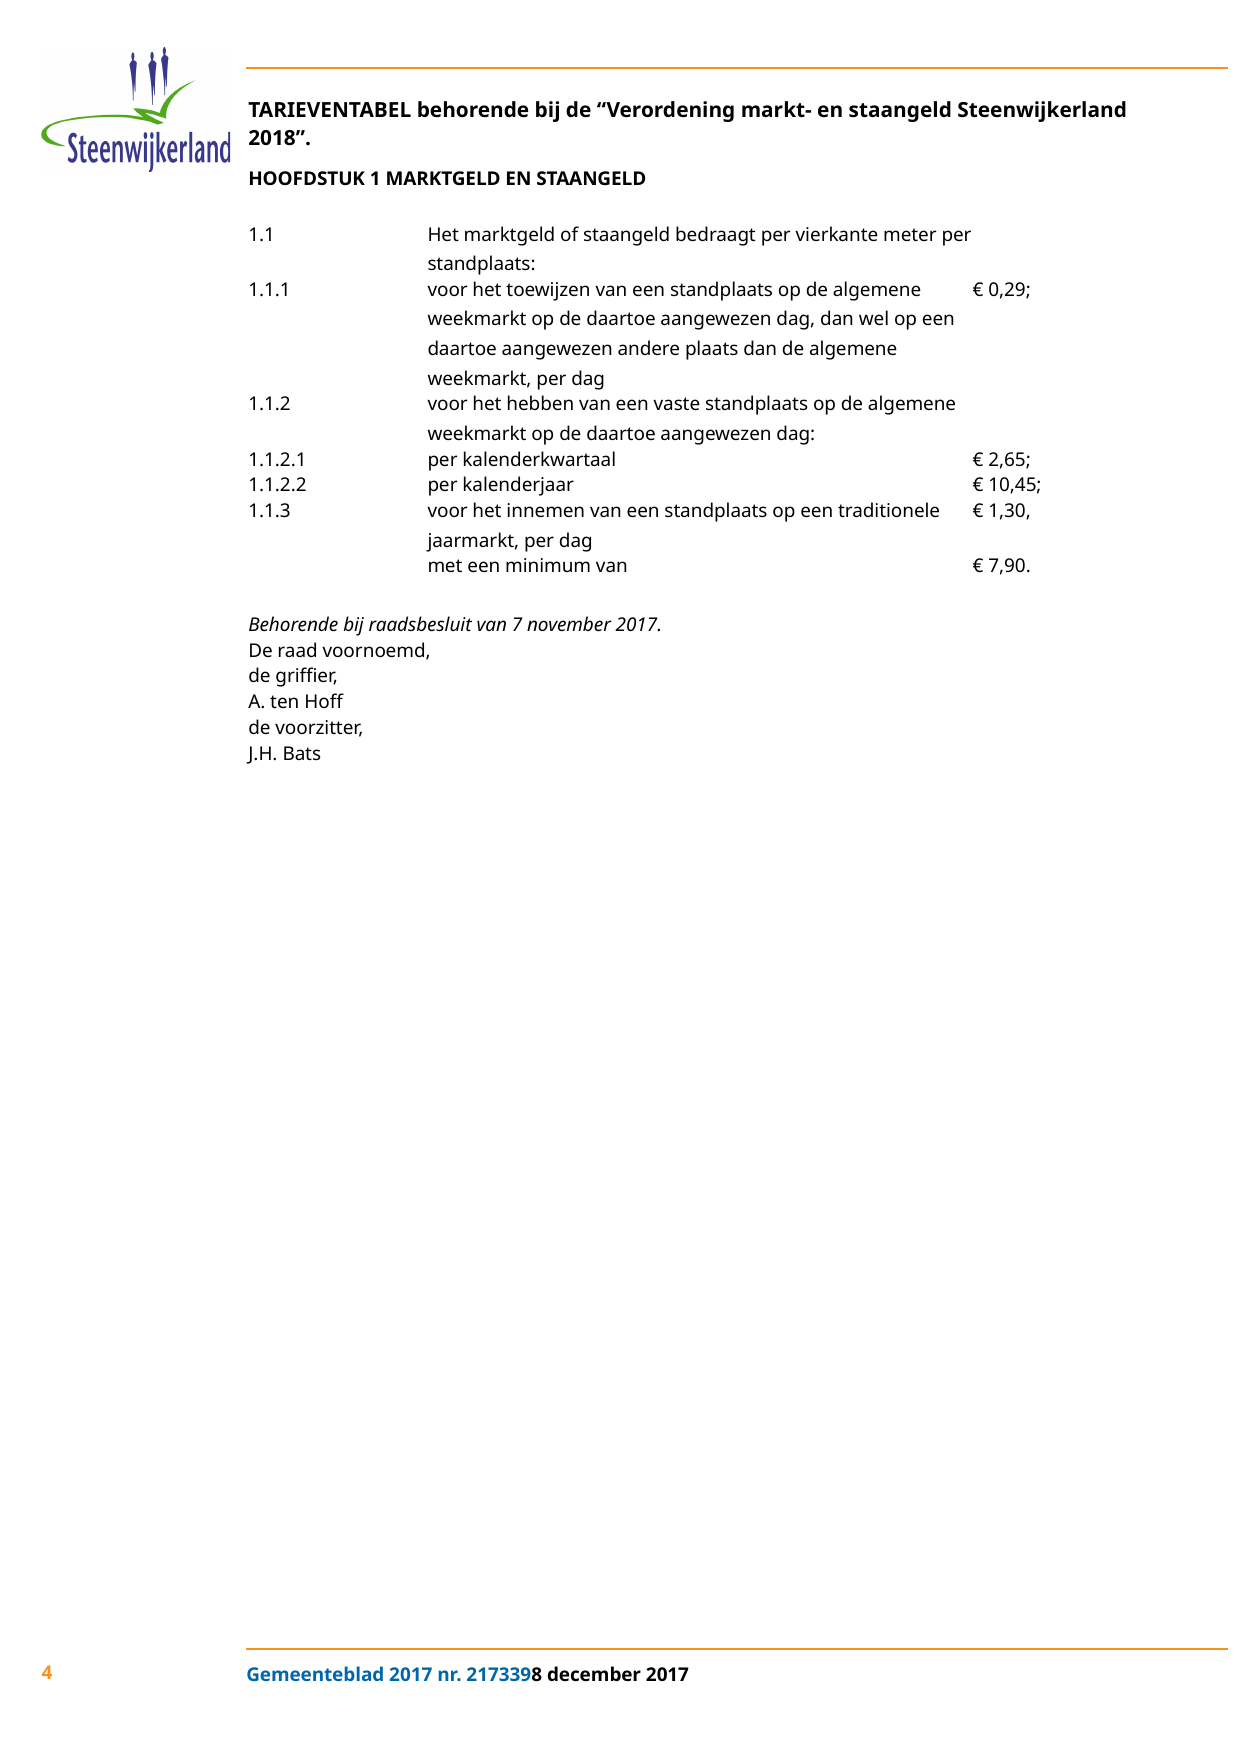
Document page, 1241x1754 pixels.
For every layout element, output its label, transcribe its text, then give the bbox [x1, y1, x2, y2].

table_cell voor het toewijzen van een standplaats op de algemene weekmarkt op de daartoe aangewezen dag, dan wel op een daartoe aangewezen andere plaats dan de algemene weekmarkt, per dag [427, 276, 972, 391]
table_cell € 7,90. [973, 553, 1152, 578]
text A. ten Hoff [248, 688, 1152, 714]
table_cell met een minimum van [427, 553, 972, 578]
table_cell € 10,45; [973, 472, 1152, 497]
text de griffier, [248, 663, 1152, 688]
table_header Het marktgeld of staangeld bedraagt per vierkante meter per standplaats: [427, 221, 972, 276]
table_cell 1.1.1 [248, 276, 427, 391]
table_cell € 1,30, [973, 497, 1152, 553]
text De raad voornoemd, [248, 637, 1152, 663]
table_cell 1.1.2.2 [248, 472, 427, 497]
table_cell per kalenderkwartaal [427, 446, 972, 472]
table_cell voor het innemen van een standplaats op een traditionele jaarmarkt, per dag [427, 497, 972, 553]
text J.H. Bats [248, 740, 1152, 766]
text HOOFDSTUK 1 MARKTGELD EN STAANGELD [248, 165, 1152, 191]
table_cell 1.1.2.1 [248, 446, 427, 472]
text de voorzitter, [248, 714, 1152, 740]
table_header [973, 221, 1152, 276]
table_cell [973, 391, 1152, 446]
table_cell voor het hebben van een vaste standplaats op de algemene weekmarkt op de daartoe aangewezen dag: [427, 391, 972, 446]
table_cell 1.1.2 [248, 391, 427, 446]
table_cell 1.1.3 [248, 497, 427, 553]
table_cell € 2,65; [973, 446, 1152, 472]
picture [41, 47, 231, 172]
table_header 1.1 [248, 221, 427, 276]
table_cell [248, 553, 427, 578]
text Behorende bij raadsbesluit van 7 november 2017. [248, 611, 1152, 637]
table_cell per kalenderjaar [427, 472, 972, 497]
table_cell € 0,29; [973, 276, 1152, 391]
text TARIEVENTABEL behorende bij de “Verordening markt- en staangeld Steenwijkerland 2018”. [248, 95, 1152, 152]
